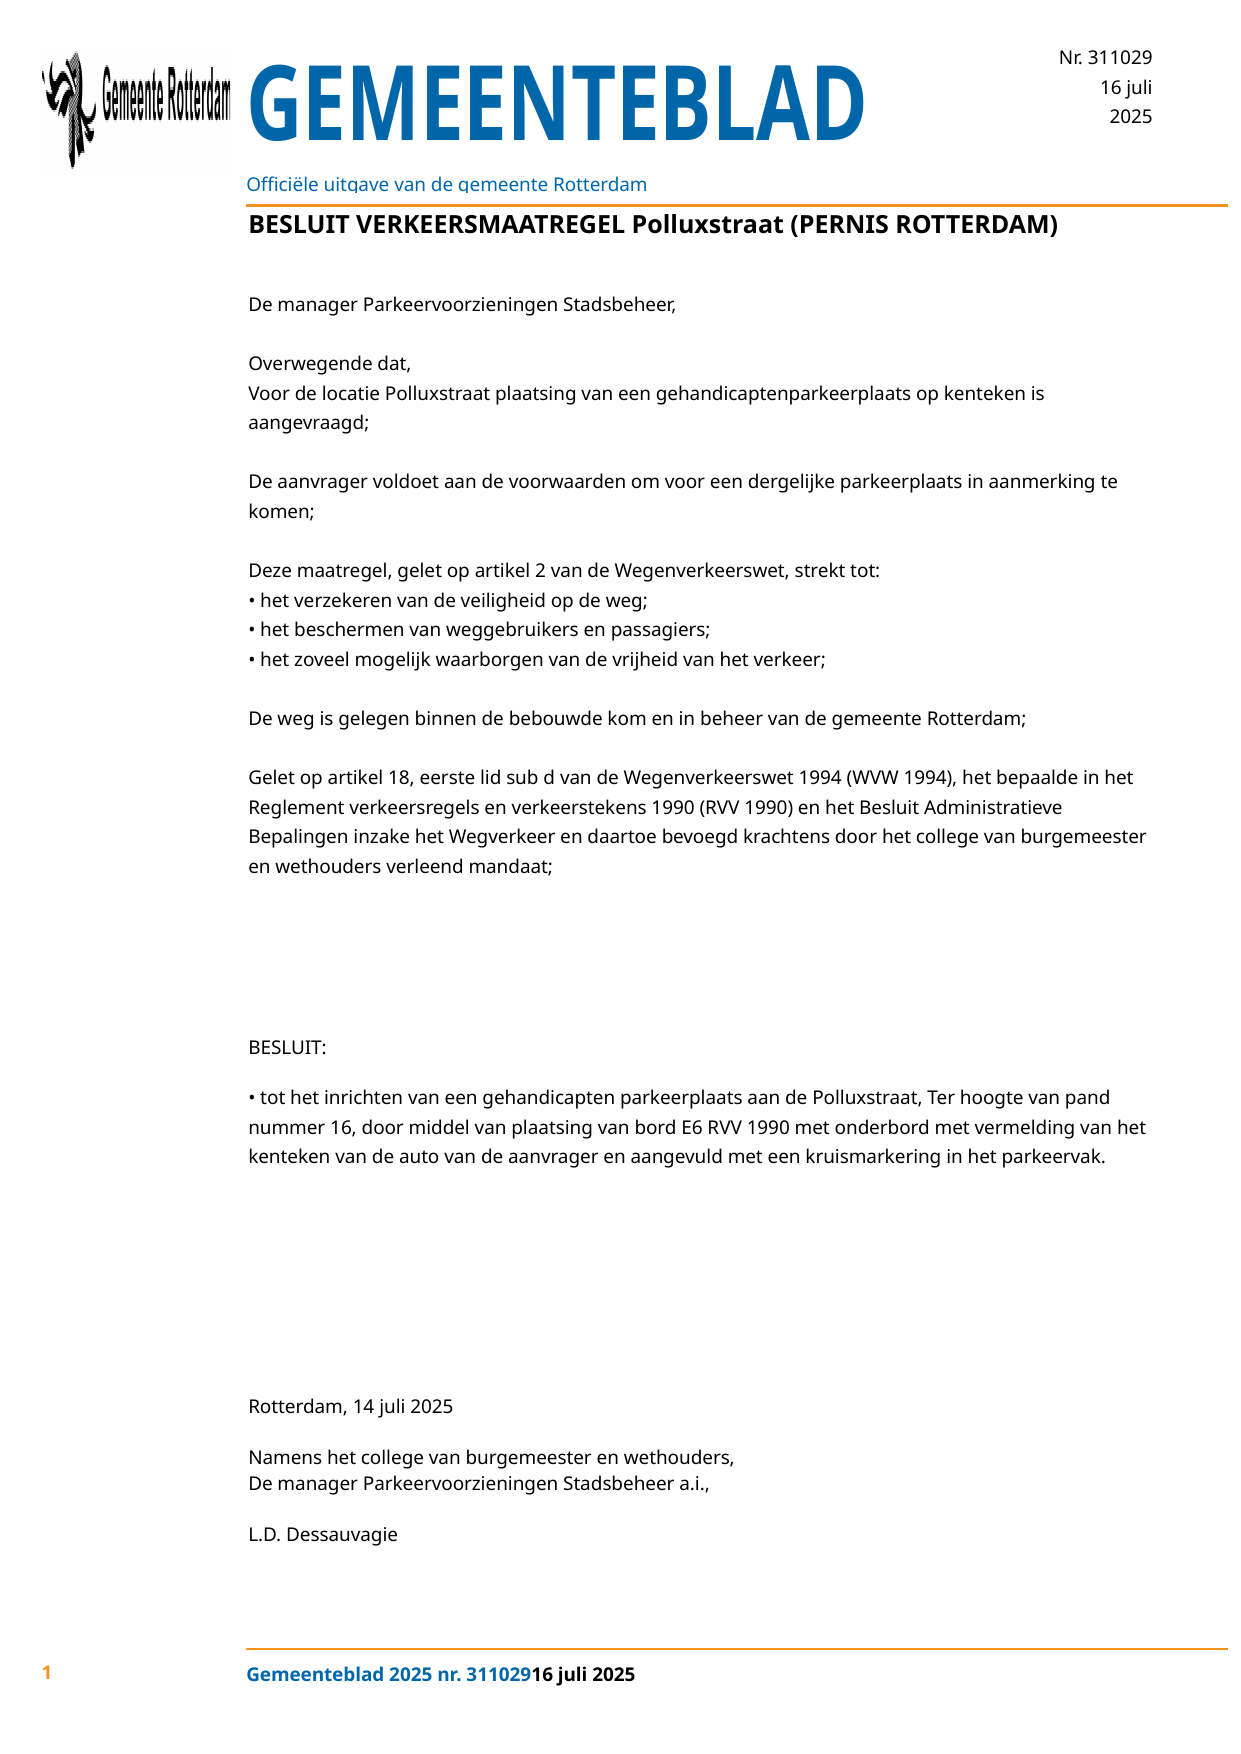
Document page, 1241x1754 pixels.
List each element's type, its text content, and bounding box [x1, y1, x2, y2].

text BESLUIT: [248, 1034, 1152, 1060]
text De manager Parkeervoorzieningen Stadsbeheer, [248, 291, 1152, 317]
text Voor de locatie Polluxstraat plaatsing van een gehandicaptenparkeerplaats op kenteken is aangevraagd; [248, 380, 1152, 435]
text • het beschermen van weggebruikers en passagiers; [248, 616, 1152, 642]
picture [41, 47, 231, 172]
text • het zoveel mogelijk waarborgen van de vrijheid van het verkeer; [248, 646, 1152, 672]
text De manager Parkeervoorzieningen Stadsbeheer a.i., [248, 1470, 1152, 1496]
text De aanvrager voldoet aan de voorwaarden om voor een dergelijke parkeerplaats in aanmerking te komen; [248, 468, 1152, 524]
text Overwegende dat, [248, 350, 1152, 376]
text • het verzekeren van de veiligheid op de weg; [248, 587, 1152, 613]
text BESLUIT VERKEERSMAATREGEL Polluxstraat (PERNIS ROTTERDAM) [248, 207, 1152, 241]
text • tot het inrichten van een gehandicapten parkeerplaats aan de Polluxstraat, Ter hoogte van pand nummer 16, door middel van plaatsing van bord E6 RVV 1990 met onderbord met vermelding van het kenteken van de auto van de aanvrager en aangevuld met een kruismarkering in het parkeervak. [248, 1084, 1152, 1169]
text L.D. Dessauvagie [248, 1522, 1152, 1547]
text Namens het college van burgemeester en wethouders, [248, 1444, 1152, 1470]
text De weg is gelegen binnen de bebouwde kom en in beheer van de gemeente Rotterdam; [248, 705, 1152, 731]
text Deze maatregel, gelet op artikel 2 van de Wegenverkeerswet, strekt tot: [248, 557, 1152, 583]
text Rotterdam, 14 juli 2025 [248, 1393, 1152, 1419]
text Gelet op artikel 18, eerste lid sub d van de Wegenverkeerswet 1994 (WVW 1994), het bepaalde in het Reglement verkeersregels en verkeerstekens 1990 (RVV 1990) en het Besluit Administratieve Bepalingen inzake het Wegverkeer en daartoe bevoegd krachtens door het college van burgemeester en wethouders verleend mandaat; [248, 764, 1152, 879]
